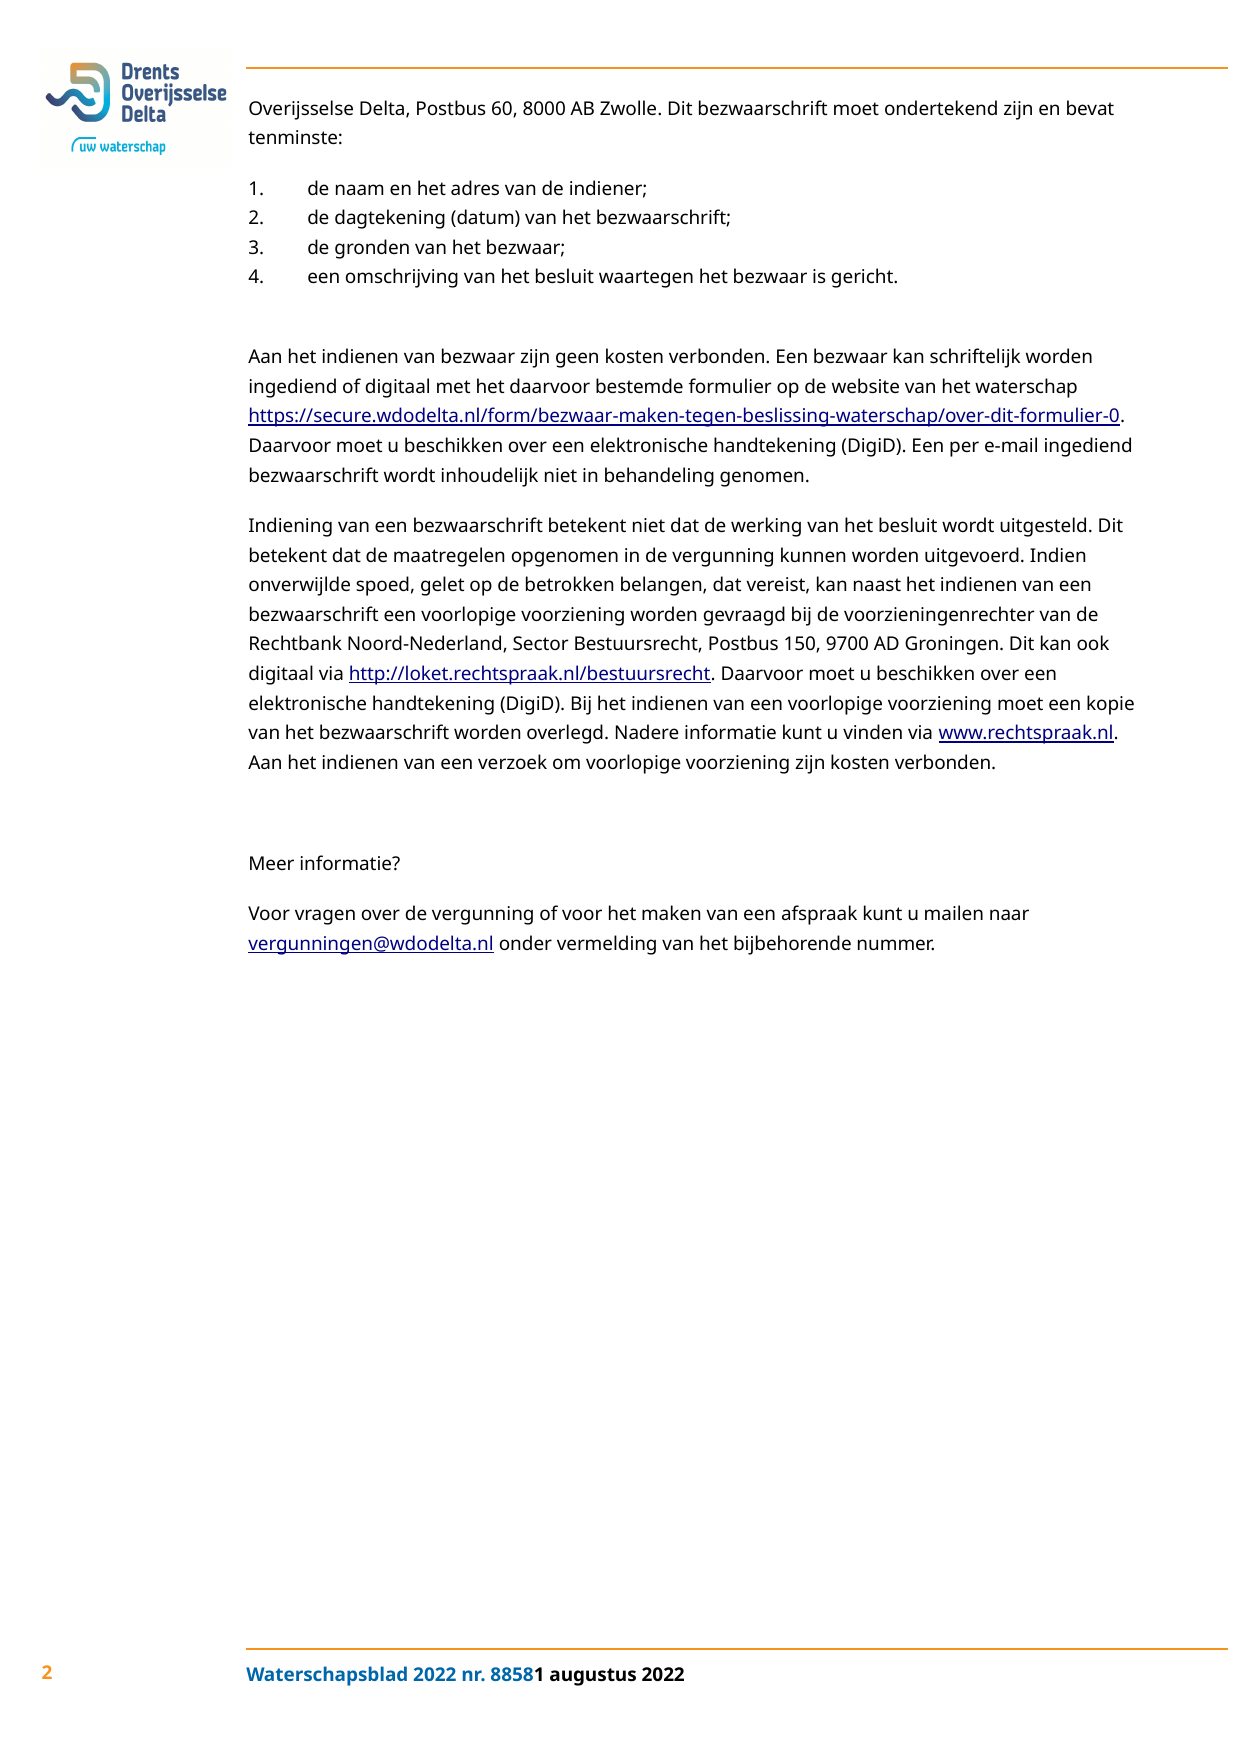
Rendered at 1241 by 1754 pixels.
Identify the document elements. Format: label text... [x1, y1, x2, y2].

text Overijsselse Delta, Postbus 60, 8000 AB Zwolle. Dit bezwaarschrift moet ondertekend zijn en bevat tenminste: [248, 95, 1152, 150]
list een omschrijving van het besluit waartegen het bezwaar is gericht. [248, 263, 1152, 289]
text Aan het indienen van bezwaar zijn geen kosten verbonden. Een bezwaar kan schriftelijk worden ingediend of digitaal met het daarvoor bestemde formulier op de website van het waterschap https://secure.wdodelta.nl/form/bezwaar-maken-tegen-beslissing-waterschap/over-dit-formulier-0. Daarvoor moet u beschikken over een elektronische handtekening (DigiD). Een per e-mail ingediend bezwaarschrift wordt inhoudelijk niet in behandeling genomen. [248, 343, 1152, 488]
text Voor vragen over de vergunning of voor het maken van een afspraak kunt u mailen naar vergunningen@wdodelta.nl onder vermelding van het bijbehorende nummer. [248, 900, 1152, 956]
text Indiening van een bezwaarschrift betekent niet dat de werking van het besluit wordt uitgesteld. Dit betekent dat de maatregelen opgenomen in de vergunning kunnen worden uitgevoerd. Indien onverwijlde spoed, gelet op de betrokken belangen, dat vereist, kan naast het indienen van een bezwaarschrift een voorlopige voorziening worden gevraagd bij de voorzieningenrechter van de Rechtbank Noord-Nederland, Sector Bestuursrecht, Postbus 150, 9700 AD Groningen. Dit kan ook digitaal via http://loket.rechtspraak.nl/bestuursrecht. Daarvoor moet u beschikken over een elektronische handtekening (DigiD). Bij het indienen van een voorlopige voorziening moet een kopie van het bezwaarschrift worden overlegd. Nadere informatie kunt u vinden via www.rechtspraak.nl. Aan het indienen van een verzoek om voorlopige voorziening zijn kosten verbonden. [248, 512, 1152, 775]
text Meer informatie? [248, 850, 1152, 876]
picture [41, 47, 231, 172]
list de naam en het adres van de indiener; [248, 175, 1152, 201]
list de dagtekening (datum) van het bezwaarschrift; [248, 204, 1152, 230]
list de gronden van het bezwaar; [248, 234, 1152, 260]
